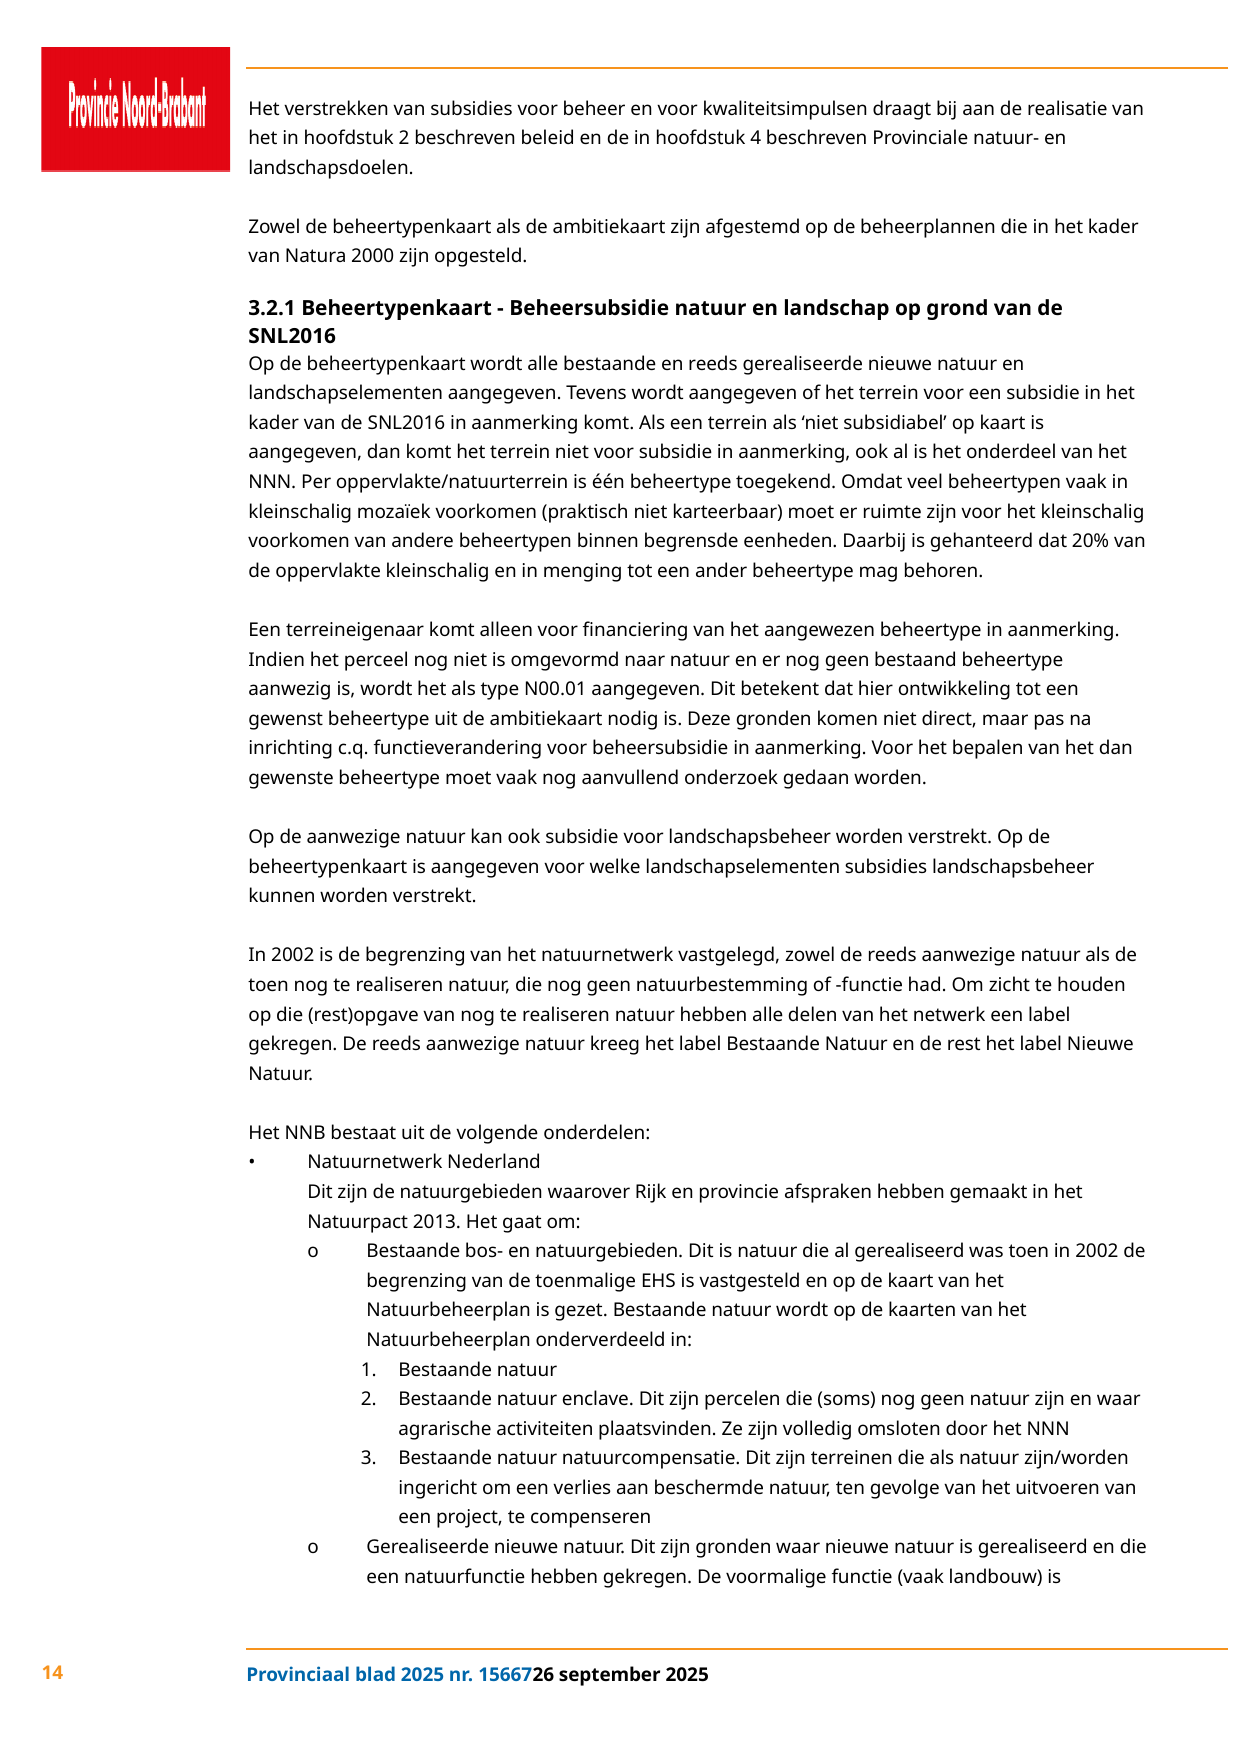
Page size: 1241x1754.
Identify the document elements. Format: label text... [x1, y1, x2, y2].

list Bestaande natuur natuurcompensatie. Dit zijn terreinen die als natuur zijn/worden ingericht om een verlies aan beschermde natuur, ten gevolge van het uitvoeren van een project, te compenseren [361, 1444, 1152, 1529]
text Een terreineigenaar komt alleen voor financiering van het aangewezen beheertype in aanmerking. Indien het perceel nog niet is omgevormd naar natuur en er nog geen bestaand beheertype aanwezig is, wordt het als type N00.01 aangegeven. Dit betekent dat hier ontwikkeling tot een gewenst beheertype uit de ambitiekaart nodig is. Deze gronden komen niet direct, maar pas na inrichting c.q. functieverandering voor beheersubsidie in aanmerking. Voor het bepalen van het dan gewenste beheertype moet vaak nog aanvullend onderzoek gedaan worden. [248, 616, 1152, 790]
list Bestaande bos- en natuurgebieden. Dit is natuur die al gerealiseerd was toen in 2002 de begrenzing van de toenmalige EHS is vastgesteld en op de kaart van het Natuurbeheerplan is gezet. Bestaande natuur wordt op de kaarten van het Natuurbeheerplan onderverdeeld in: [307, 1237, 1152, 1352]
text Het verstrekken van subsidies voor beheer en voor kwaliteitsimpulsen draagt bij aan de realisatie van het in hoofdstuk 2 beschreven beleid en de in hoofdstuk 4 beschreven Provinciale natuur- en landschapsdoelen. [248, 95, 1152, 180]
text Zowel de beheertypenkaart als de ambitiekaart zijn afgestemd op de beheerplannen die in het kader van Natura 2000 zijn opgesteld. [248, 213, 1152, 268]
list Bestaande natuur enclave. Dit zijn percelen die (soms) nog geen natuur zijn en waar agrarische activiteiten plaatsvinden. Ze zijn volledig omsloten door het NNN [361, 1385, 1152, 1441]
text In 2002 is de begrenzing van het natuurnetwerk vastgelegd, zowel de reeds aanwezige natuur als de toen nog te realiseren natuur, die nog geen natuurbestemming of -functie had. Om zicht te houden op die (rest)opgave van nog te realiseren natuur hebben alle delen van het netwerk een label gekregen. De reeds aanwezige natuur kreeg het label Bestaande Natuur en de rest het label Nieuwe Natuur. [248, 942, 1152, 1086]
text Het NNB bestaat uit de volgende onderdelen: [248, 1119, 1152, 1145]
text 3.2.1 Beheertypenkaart - Beheersubsidie natuur en landschap op grond van de SNL2016 [248, 293, 1152, 350]
text Op de beheertypenkaart wordt alle bestaande en reeds gerealiseerde nieuwe natuur en landschapselementen aangegeven. Tevens wordt aangegeven of het terrein voor een subsidie in het kader van de SNL2016 in aanmerking komt. Als een terrein als ‘niet subsidiabel’ op kaart is aangegeven, dan komt het terrein niet voor subsidie in aanmerking, ook al is het onderdeel van het NNN. Per oppervlakte/natuurterrein is één beheertype toegekend. Omdat veel beheertypen vaak in kleinschalig mozaïek voorkomen (praktisch niet karteerbaar) moet er ruimte zijn voor het kleinschalig voorkomen van andere beheertypen binnen begrensde eenheden. Daarbij is gehanteerd dat 20% van de oppervlakte kleinschalig en in menging tot een ander beheertype mag behoren. [248, 350, 1152, 583]
list Natuurnetwerk Nederland [248, 1149, 1152, 1174]
list Dit zijn de natuurgebieden waarover Rijk en provincie afspraken hebben gemaakt in het Natuurpact 2013. Het gaat om: [248, 1178, 1152, 1234]
picture [41, 47, 231, 172]
text Op de aanwezige natuur kan ook subsidie voor landschapsbeheer worden verstrekt. Op de beheertypenkaart is aangegeven voor welke landschapselementen subsidies landschapsbeheer kunnen worden verstrekt. [248, 823, 1152, 908]
list Gerealiseerde nieuwe natuur. Dit zijn gronden waar nieuwe natuur is gerealiseerd en die een natuurfunctie hebben gekregen. De voormalige functie (vaak landbouw) is [307, 1533, 1152, 1589]
list Bestaande natuur [361, 1356, 1152, 1382]
